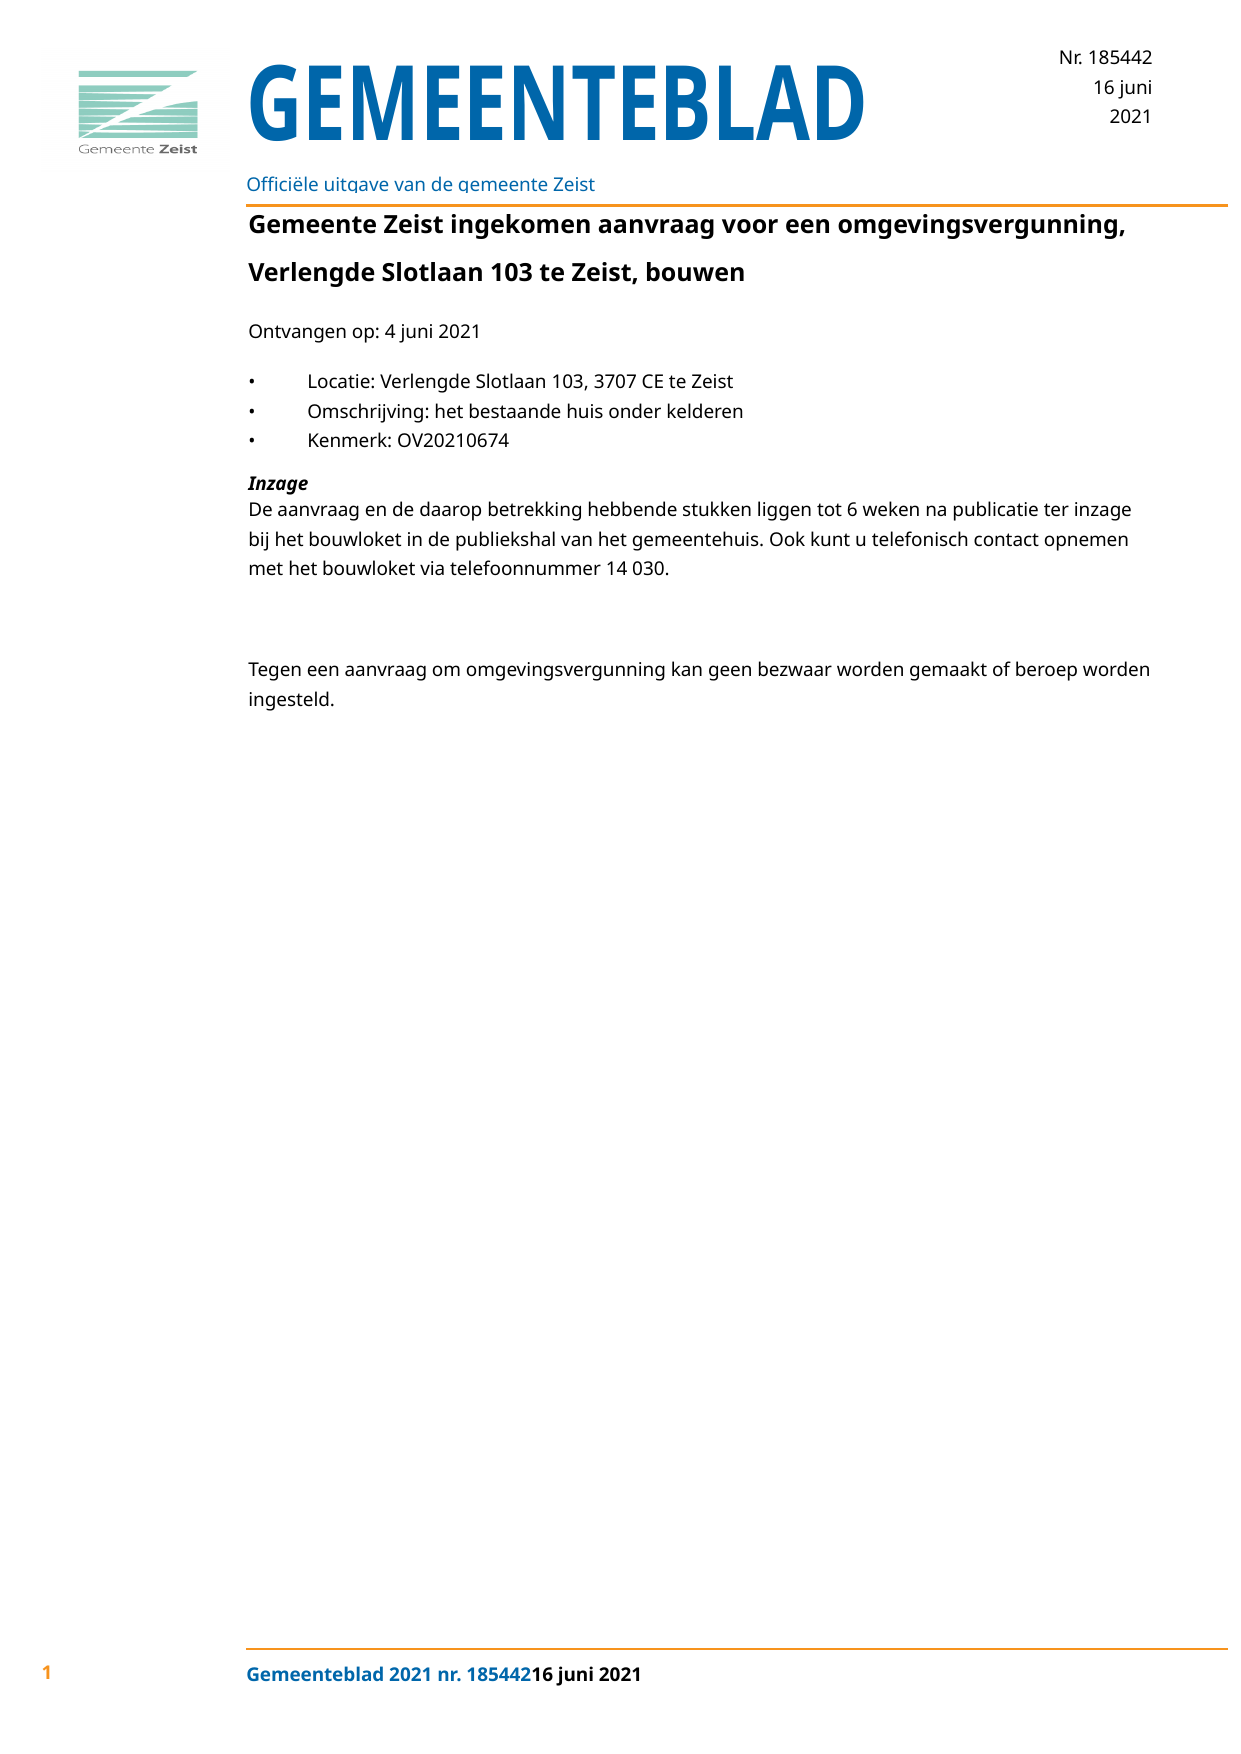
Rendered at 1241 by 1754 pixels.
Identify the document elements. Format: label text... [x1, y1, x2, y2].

text De aanvraag en de daarop betrekking hebbende stukken liggen tot 6 weken na publicatie ter inzage bij het bouwloket in de publiekshal van het gemeentehuis. Ook kunt u telefonisch contact opnemen met het bouwloket via telefoonnummer 14 030. [248, 496, 1152, 581]
text Ontvangen op: 4 juni 2021 [248, 318, 1152, 344]
list Kenmerk: OV20210674 [248, 427, 1152, 453]
text Inzage [248, 471, 1152, 496]
picture [41, 47, 231, 172]
text Tegen een aanvraag om omgevingsvergunning kan geen bezwaar worden gemaakt of beroep worden ingesteld. [248, 656, 1152, 712]
text Gemeente Zeist ingekomen aanvraag voor een omgevingsvergunning, Verlengde Slotlaan 103 te Zeist, bouwen [248, 207, 1152, 288]
list Omschrijving: het bestaande huis onder kelderen [248, 398, 1152, 424]
list Locatie: Verlengde Slotlaan 103, 3707 CE te Zeist [248, 368, 1152, 394]
